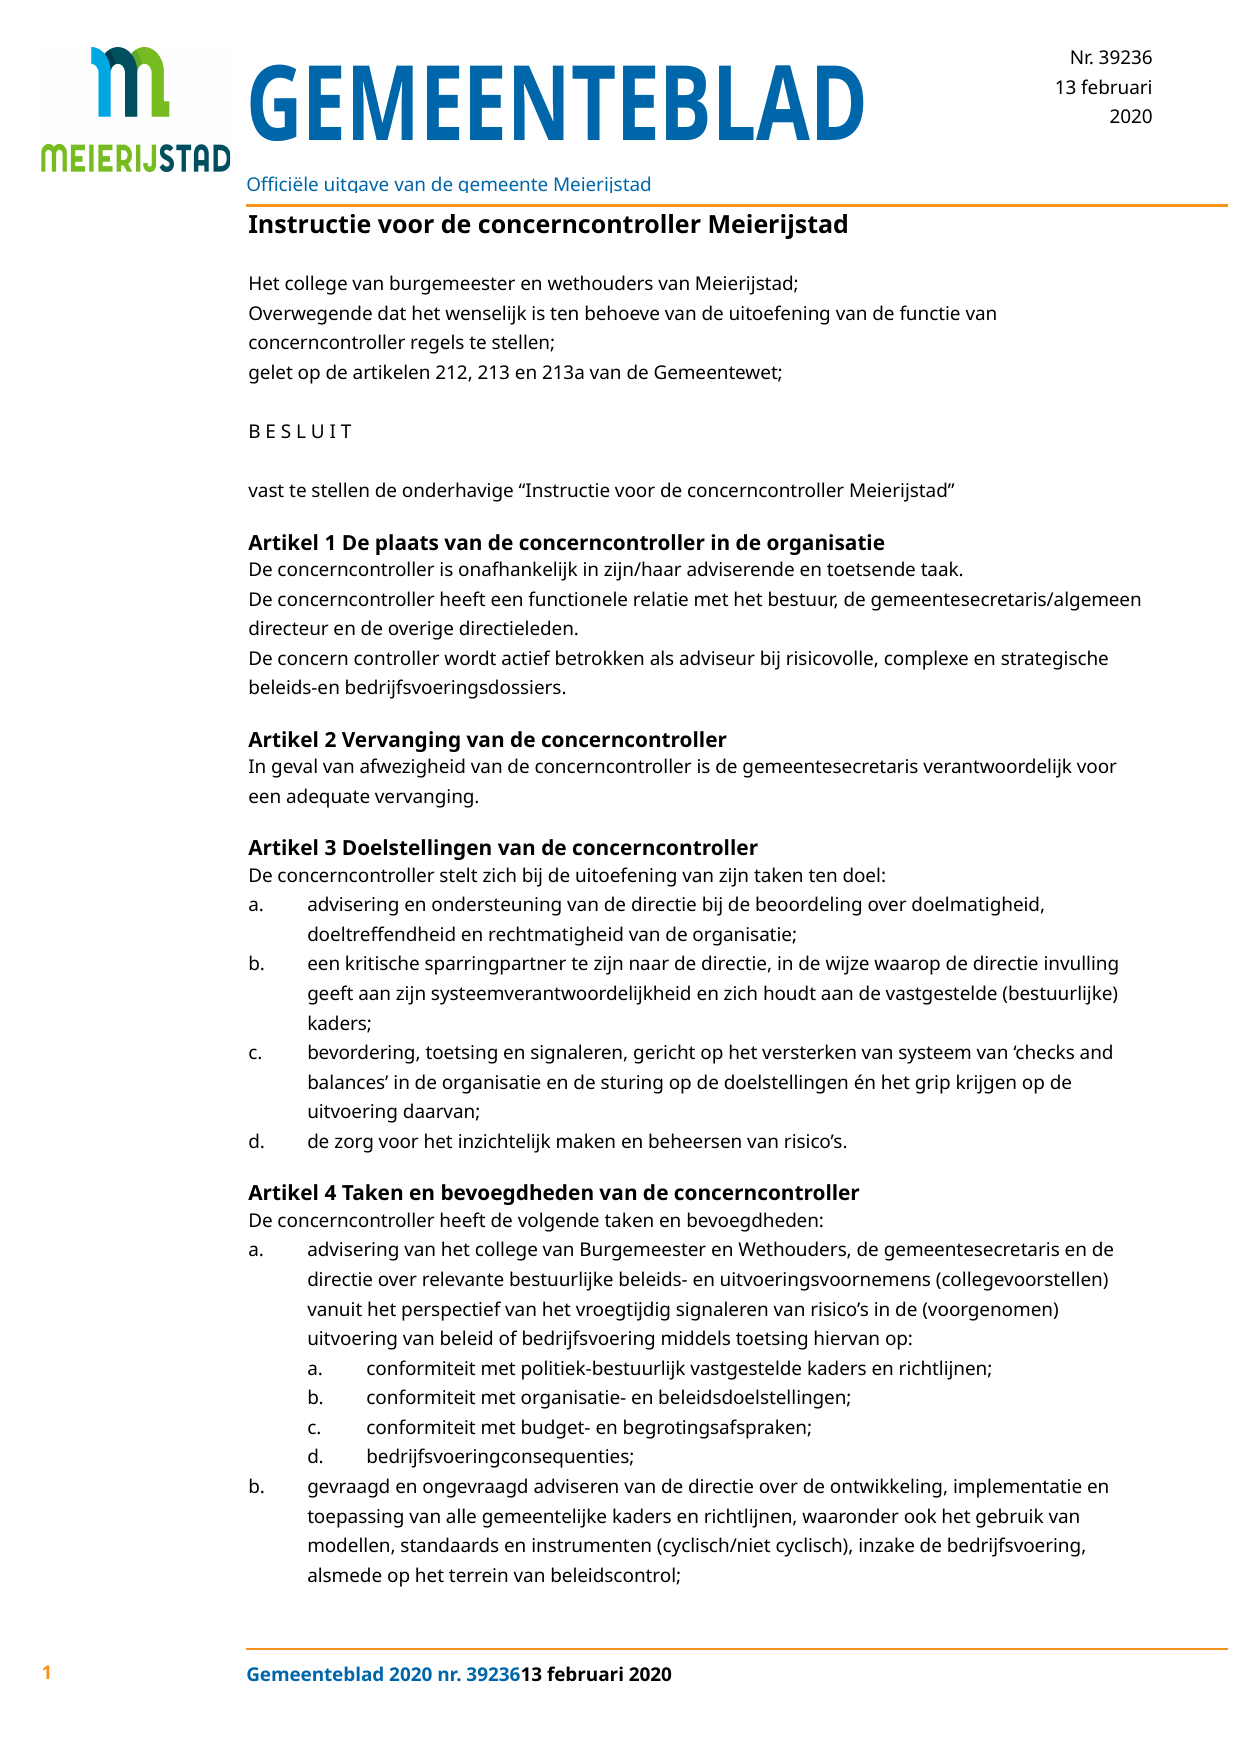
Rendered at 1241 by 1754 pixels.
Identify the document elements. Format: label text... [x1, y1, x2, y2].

text De concerncontroller stelt zich bij de uitoefening van zijn taken ten doel: [248, 862, 1152, 888]
list conformiteit met politiek-bestuurlijk vastgestelde kaders en richtlijnen; [307, 1355, 1152, 1381]
list bevordering, toetsing en signaleren, gericht op het versterken van systeem van ‘checks and balances’ in de organisatie en de sturing op de doelstellingen én het grip krijgen op de uitvoering daarvan; [248, 1039, 1152, 1124]
text Artikel 4 Taken en bevoegdheden van de concerncontroller [248, 1178, 1152, 1207]
list de zorg voor het inzichtelijk maken en beheersen van risico’s. [248, 1128, 1152, 1154]
text Instructie voor de concerncontroller Meierijstad [248, 207, 1152, 241]
text Artikel 1 De plaats van de concerncontroller in de organisatie [248, 528, 1152, 556]
text gelet op de artikelen 212, 213 en 213a van de Gemeentewet; [248, 359, 1152, 385]
picture [41, 47, 231, 172]
text Overwegende dat het wenselijk is ten behoeve van de uitoefening van de functie van concerncontroller regels te stellen; [248, 300, 1152, 355]
list conformiteit met budget- en begrotingsafspraken; [307, 1414, 1152, 1440]
text Artikel 3 Doelstellingen van de concerncontroller [248, 833, 1152, 862]
list gevraagd en ongevraagd adviseren van de directie over de ontwikkeling, implementatie en toepassing van alle gemeentelijke kaders en richtlijnen, waaronder ook het gebruik van modellen, standaards en instrumenten (cyclisch/niet cyclisch), inzake de bedrijfsvoering, alsmede op het terrein van beleidscontrol; [248, 1473, 1152, 1588]
text De concerncontroller heeft de volgende taken en bevoegdheden: [248, 1207, 1152, 1233]
text De concern controller wordt actief betrokken als adviseur bij risicovolle, complexe en strategische beleids-en bedrijfsvoeringsdossiers. [248, 645, 1152, 700]
list advisering van het college van Burgemeester en Wethouders, de gemeentesecretaris en de directie over relevante bestuurlijke beleids- en uitvoeringsvoornemens (collegevoorstellen) vanuit het perspectief van het vroegtijdig signaleren van risico’s in de (voorgenomen) uitvoering van beleid of bedrijfsvoering middels toetsing hiervan op: [248, 1237, 1152, 1351]
text B E S L U I T [248, 418, 1152, 444]
list bedrijfsvoeringconsequenties; [307, 1444, 1152, 1469]
text vast te stellen de onderhavige “Instructie voor de concerncontroller Meierijstad” [248, 477, 1152, 503]
text De concerncontroller is onafhankelijk in zijn/haar adviserende en toetsende taak. [248, 556, 1152, 582]
text Artikel 2 Vervanging van de concerncontroller [248, 725, 1152, 753]
list conformiteit met organisatie- en beleidsdoelstellingen; [307, 1384, 1152, 1410]
text De concerncontroller heeft een functionele relatie met het bestuur, de gemeentesecretaris/algemeen directeur en de overige directieleden. [248, 586, 1152, 641]
list een kritische sparringpartner te zijn naar de directie, in de wijze waarop de directie invulling geeft aan zijn systeemverantwoordelijkheid en zich houdt aan de vastgestelde (bestuurlijke) kaders; [248, 951, 1152, 1036]
text Het college van burgemeester en wethouders van Meierijstad; [248, 270, 1152, 296]
text In geval van afwezigheid van de concerncontroller is de gemeentesecretaris verantwoordelijk voor een adequate vervanging. [248, 753, 1152, 809]
list advisering en ondersteuning van de directie bij de beoordeling over doelmatigheid, doeltreffendheid en rechtmatigheid van de organisatie; [248, 891, 1152, 947]
